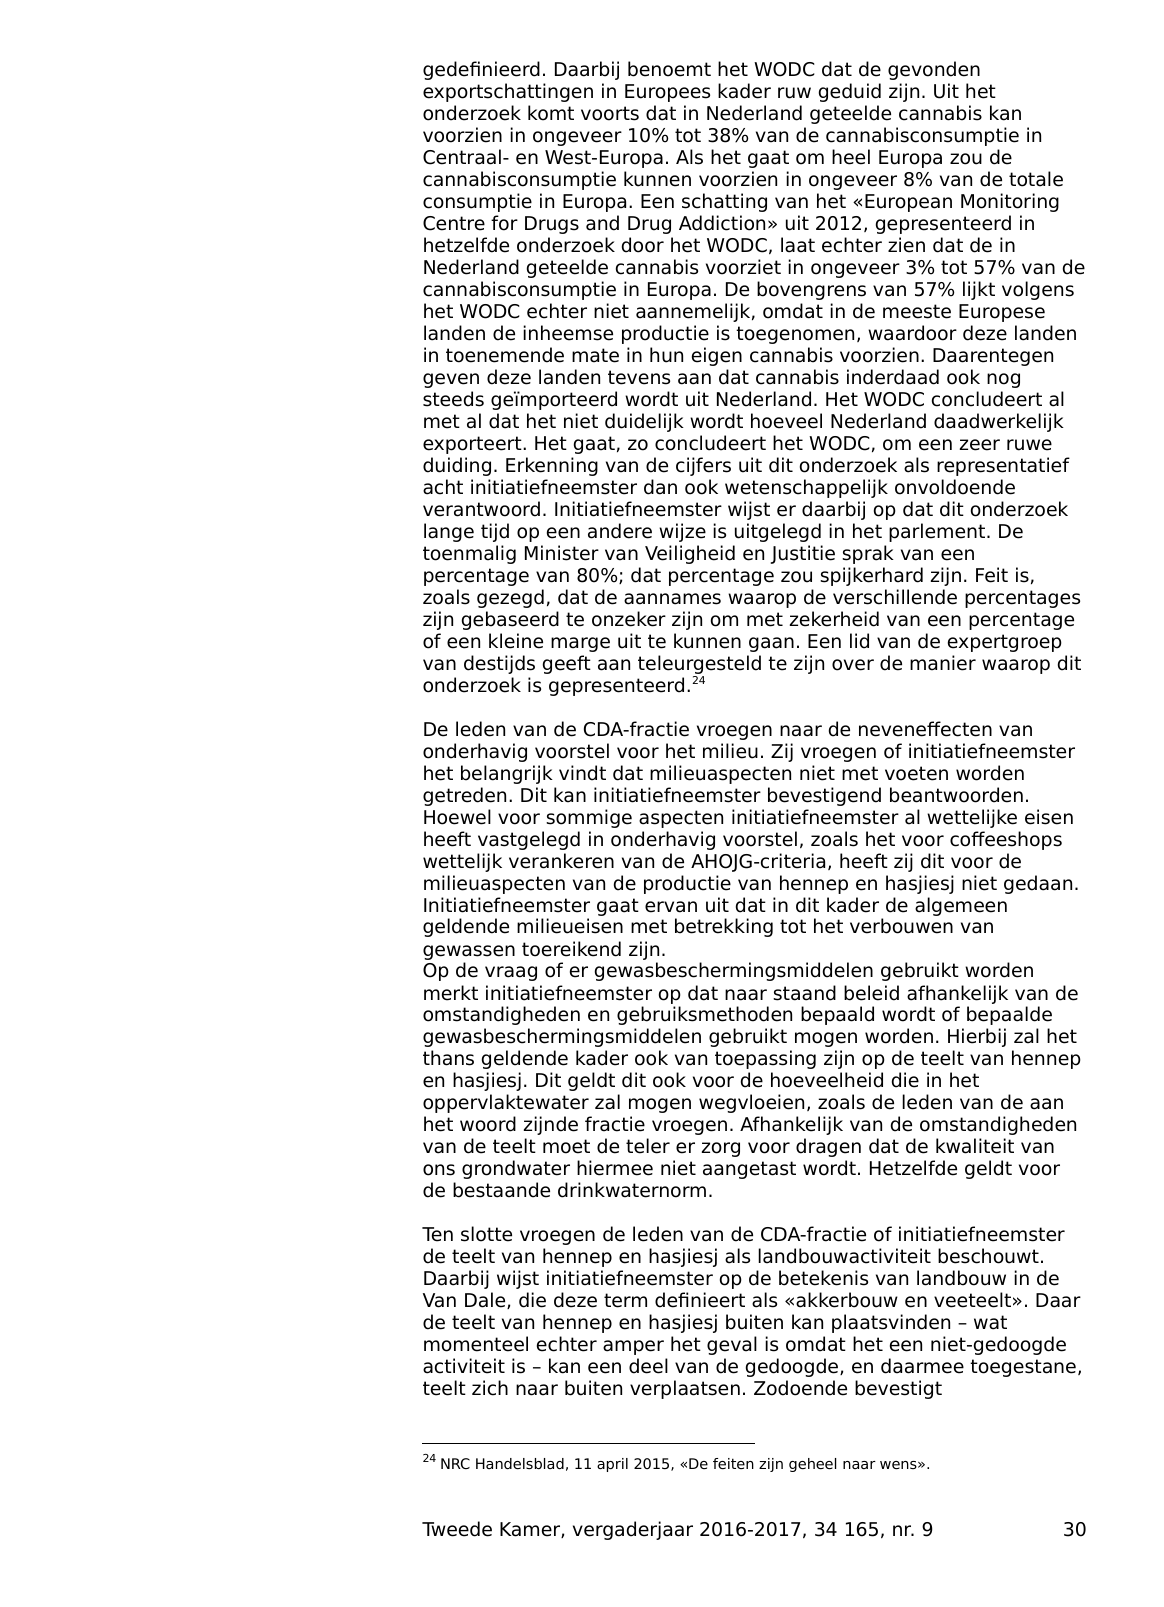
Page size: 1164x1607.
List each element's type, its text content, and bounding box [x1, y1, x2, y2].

text Op de vraag of er gewasbeschermingsmiddelen gebruikt worden merkt initiatiefneemster op dat naar staand beleid afhankelijk van de omstandigheden en gebruiksmethoden bepaald wordt of bepaalde gewasbeschermingsmiddelen gebruikt mogen worden. Hierbij zal het thans geldende kader ook van toepassing zijn op de teelt van hennep en hasjiesj. Dit geldt dit ook voor de hoeveelheid die in het oppervlaktewater zal mogen wegvloeien, zoals de leden van de aan het woord zijnde fractie vroegen. Afhankelijk van de omstandigheden van de teelt moet de teler er zorg voor dragen dat de kwaliteit van ons grondwater hiermee niet aangetast wordt. Hetzelfde geldt voor de bestaande drinkwaternorm. [422, 960, 1087, 1202]
text Ten slotte vroegen de leden van de CDA-fractie of initiatiefneemster de teelt van hennep en hasjiesj als landbouwactiviteit beschouwt. Daarbij wijst initiatiefneemster op de betekenis van landbouw in de Van Dale, die deze term definieert als «akkerbouw en veeteelt». Daar de teelt van hennep en hasjiesj buiten kan plaatsvinden – wat momenteel echter amper het geval is omdat het een niet-gedoogde activiteit is – kan een deel van de gedoogde, en daarmee toegestane, teelt zich naar buiten verplaatsen. Zodoende bevestigt [422, 1224, 1087, 1400]
text De leden van de CDA-fractie vroegen naar de neveneffecten van onderhavig voorstel voor het milieu. Zij vroegen of initiatiefneemster het belangrijk vindt dat milieuaspecten niet met voeten worden getreden. Dit kan initiatiefneemster bevestigend beantwoorden. Hoewel voor sommige aspecten initiatiefneemster al wettelijke eisen heeft vastgelegd in onderhavig voorstel, zoals het voor coffeeshops wettelijk verankeren van de AHOJG-criteria, heeft zij dit voor de milieuaspecten van de productie van hennep en hasjiesj niet gedaan. Initiatiefneemster gaat ervan uit dat in dit kader de algemeen geldende milieueisen met betrekking tot het verbouwen van gewassen toereikend zijn. [422, 719, 1087, 960]
text gedefinieerd. Daarbij benoemt het WODC dat de gevonden exportschattingen in Europees kader ruw geduid zijn. Uit het onderzoek komt voorts dat in Nederland geteelde cannabis kan voorzien in ongeveer 10% tot 38% van de cannabisconsumptie in Centraal- en West-Europa. Als het gaat om heel Europa zou de cannabisconsumptie kunnen voorzien in ongeveer 8% van de totale consumptie in Europa. Een schatting van het «European Monitoring Centre for Drugs and Drug Addiction» uit 2012, gepresenteerd in hetzelfde onderzoek door het WODC, laat echter zien dat de in Nederland geteelde cannabis voorziet in ongeveer 3% tot 57% van de cannabisconsumptie in Europa. De bovengrens van 57% lijkt volgens het WODC echter niet aannemelijk, omdat in de meeste Europese landen de inheemse productie is toegenomen, waardoor deze landen in toenemende mate in hun eigen cannabis voorzien. Daarentegen geven deze landen tevens aan dat cannabis inderdaad ook nog steeds geïmporteerd wordt uit Nederland. Het WODC concludeert al met al dat het niet duidelijk wordt hoeveel Nederland daadwerkelijk exporteert. Het gaat, zo concludeert het WODC, om een zeer ruwe duiding. Erkenning van de cijfers uit dit onderzoek als representatief acht initiatiefneemster dan ook wetenschappelijk onvoldoende verantwoord. Initiatiefneemster wijst er daarbij op dat dit onderzoek lange tijd op een andere wijze is uitgelegd in het parlement. De toenmalig Minister van Veiligheid en Justitie sprak van een percentage van 80%; dat percentage zou spijkerhard zijn. Feit is, zoals gezegd, dat de aannames waarop de verschillende percentages zijn gebaseerd te onzeker zijn om met zekerheid van een percentage of een kleine marge uit te kunnen gaan. Een lid van de expertgroep van destijds geeft aan teleurgesteld te zijn over de manier waarop dit onderzoek is gepresenteerd. [422, 59, 1087, 696]
text NRC Handelsblad, 11 april 2015, «De feiten zijn geheel naar wens». [422, 1452, 1087, 1474]
